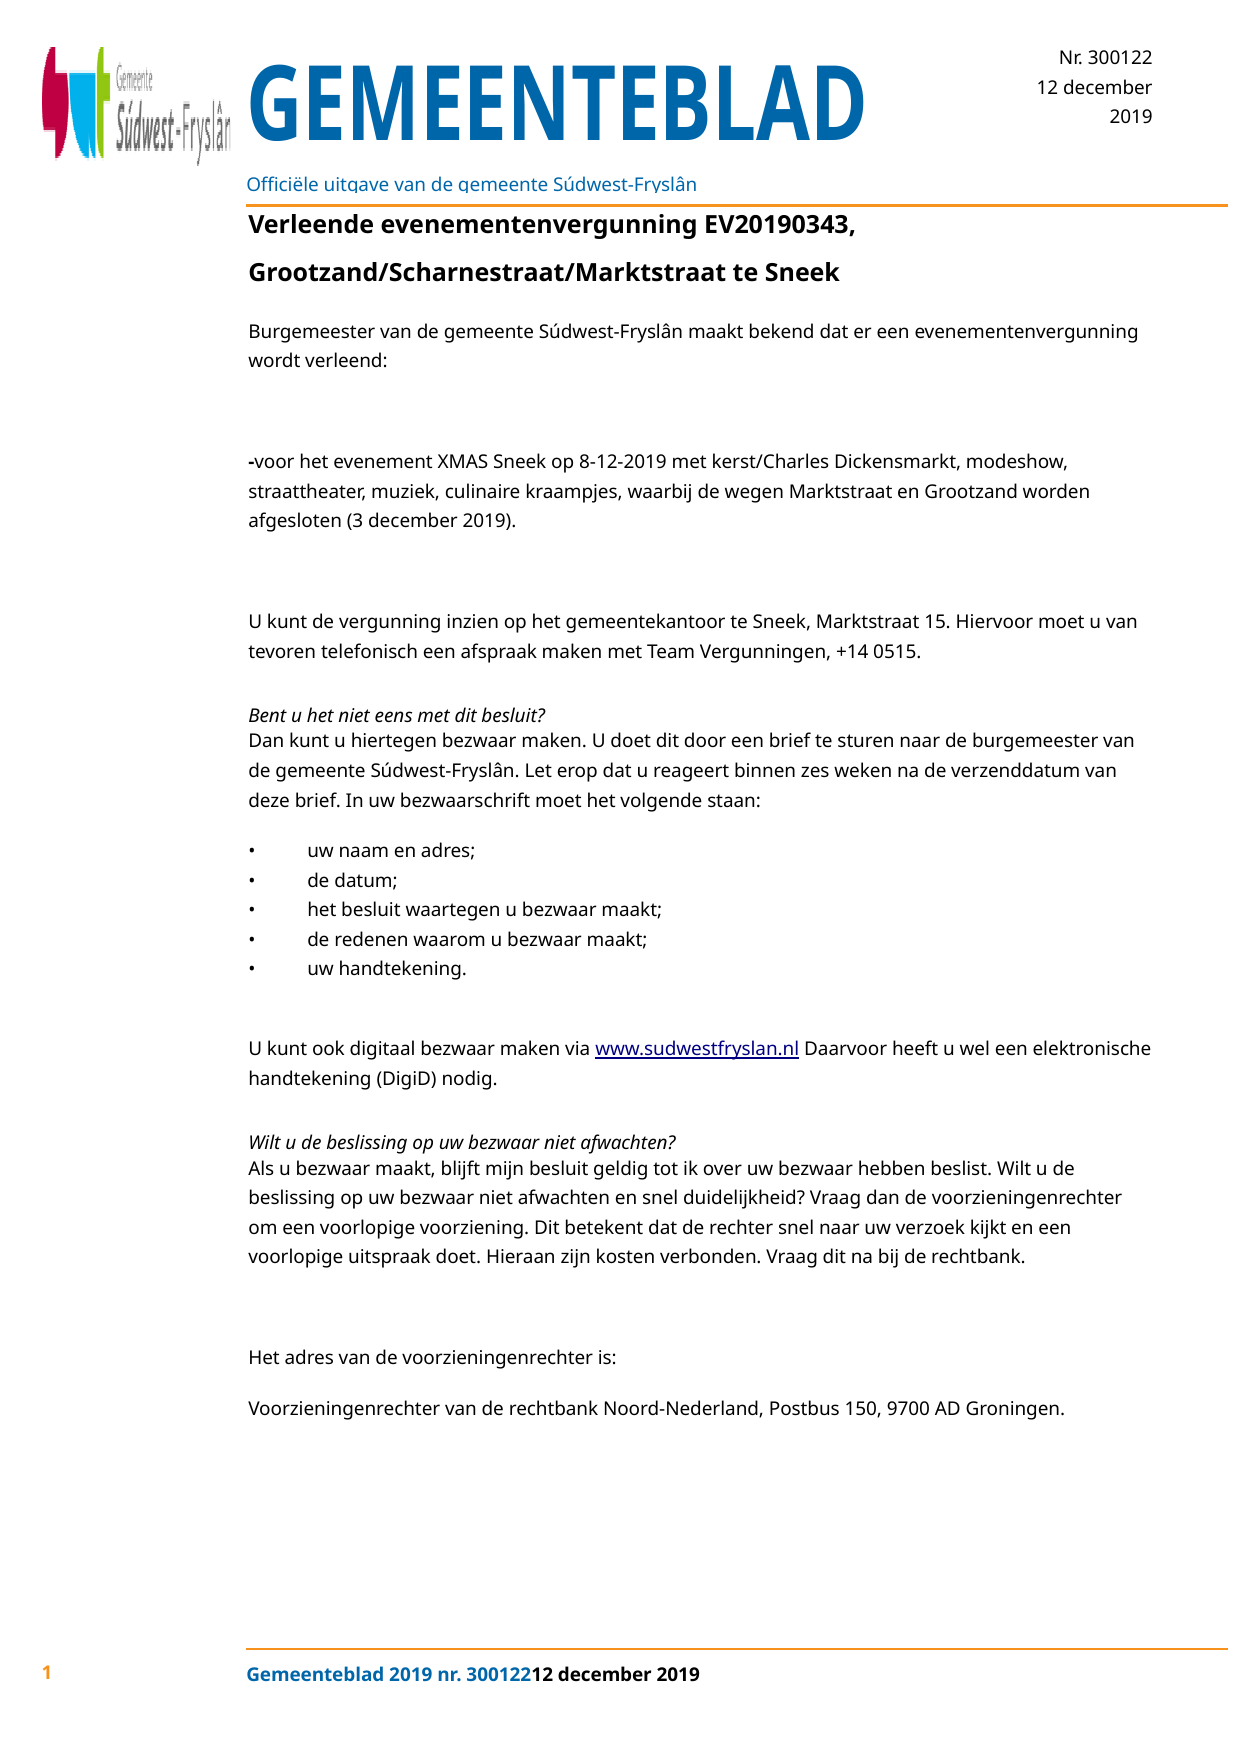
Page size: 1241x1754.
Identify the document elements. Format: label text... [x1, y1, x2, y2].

text Wilt u de beslissing op uw bezwaar niet afwachten? [248, 1129, 1152, 1155]
text U kunt de vergunning inzien op het gemeentekantoor te Sneek, Marktstraat 15. Hiervoor moet u van tevoren telefonisch een afspraak maken met Team Vergunningen, +14 0515. [248, 608, 1152, 664]
text Bent u het niet eens met dit besluit? [248, 702, 1152, 728]
text Burgemeester van de gemeente Súdwest-Fryslân maakt bekend dat er een evenementenvergunning wordt verleend: [248, 318, 1152, 373]
list het besluit waartegen u bezwaar maakt; [248, 896, 1152, 922]
list de datum; [248, 867, 1152, 892]
picture [41, 47, 231, 172]
list de redenen waarom u bezwaar maakt; [248, 926, 1152, 952]
text -voor het evenement XMAS Sneek op 8-12-2019 met kerst/Charles Dickensmarkt, modeshow, straattheater, muziek, culinaire kraampjes, waarbij de wegen Marktstraat en Grootzand worden afgesloten (3 december 2019). [248, 448, 1152, 533]
text Verleende evenementenvergunning EV20190343, Grootzand/Scharnestraat/Marktstraat te Sneek [248, 207, 1152, 288]
text Voorzieningenrechter van de rechtbank Noord-Nederland, Postbus 150, 9700 AD Groningen. [248, 1395, 1152, 1421]
text Als u bezwaar maakt, blijft mijn besluit geldig tot ik over uw bezwaar hebben beslist. Wilt u de beslissing op uw bezwaar niet afwachten en snel duidelijkheid? Vraag dan de voorzieningenrechter om een voorlopige voorziening. Dit betekent dat de rechter snel naar uw verzoek kijkt en een voorlopige uitspraak doet. Hieraan zijn kosten verbonden. Vraag dit na bij de rechtbank. [248, 1155, 1152, 1269]
text Het adres van de voorzieningenrechter is: [248, 1344, 1152, 1370]
list uw handtekening. [248, 956, 1152, 981]
text Dan kunt u hiertegen bezwaar maken. U doet dit door een brief te sturen naar de burgemeester van de gemeente Súdwest-Fryslân. Let erop dat u reageert binnen zes weken na de verzenddatum van deze brief. In uw bezwaarschrift moet het volgende staan: [248, 728, 1152, 812]
text U kunt ook digitaal bezwaar maken via www.sudwestfryslan.nl Daarvoor heeft u wel een elektronische handtekening (DigiD) nodig. [248, 1036, 1152, 1091]
list uw naam en adres; [248, 837, 1152, 863]
